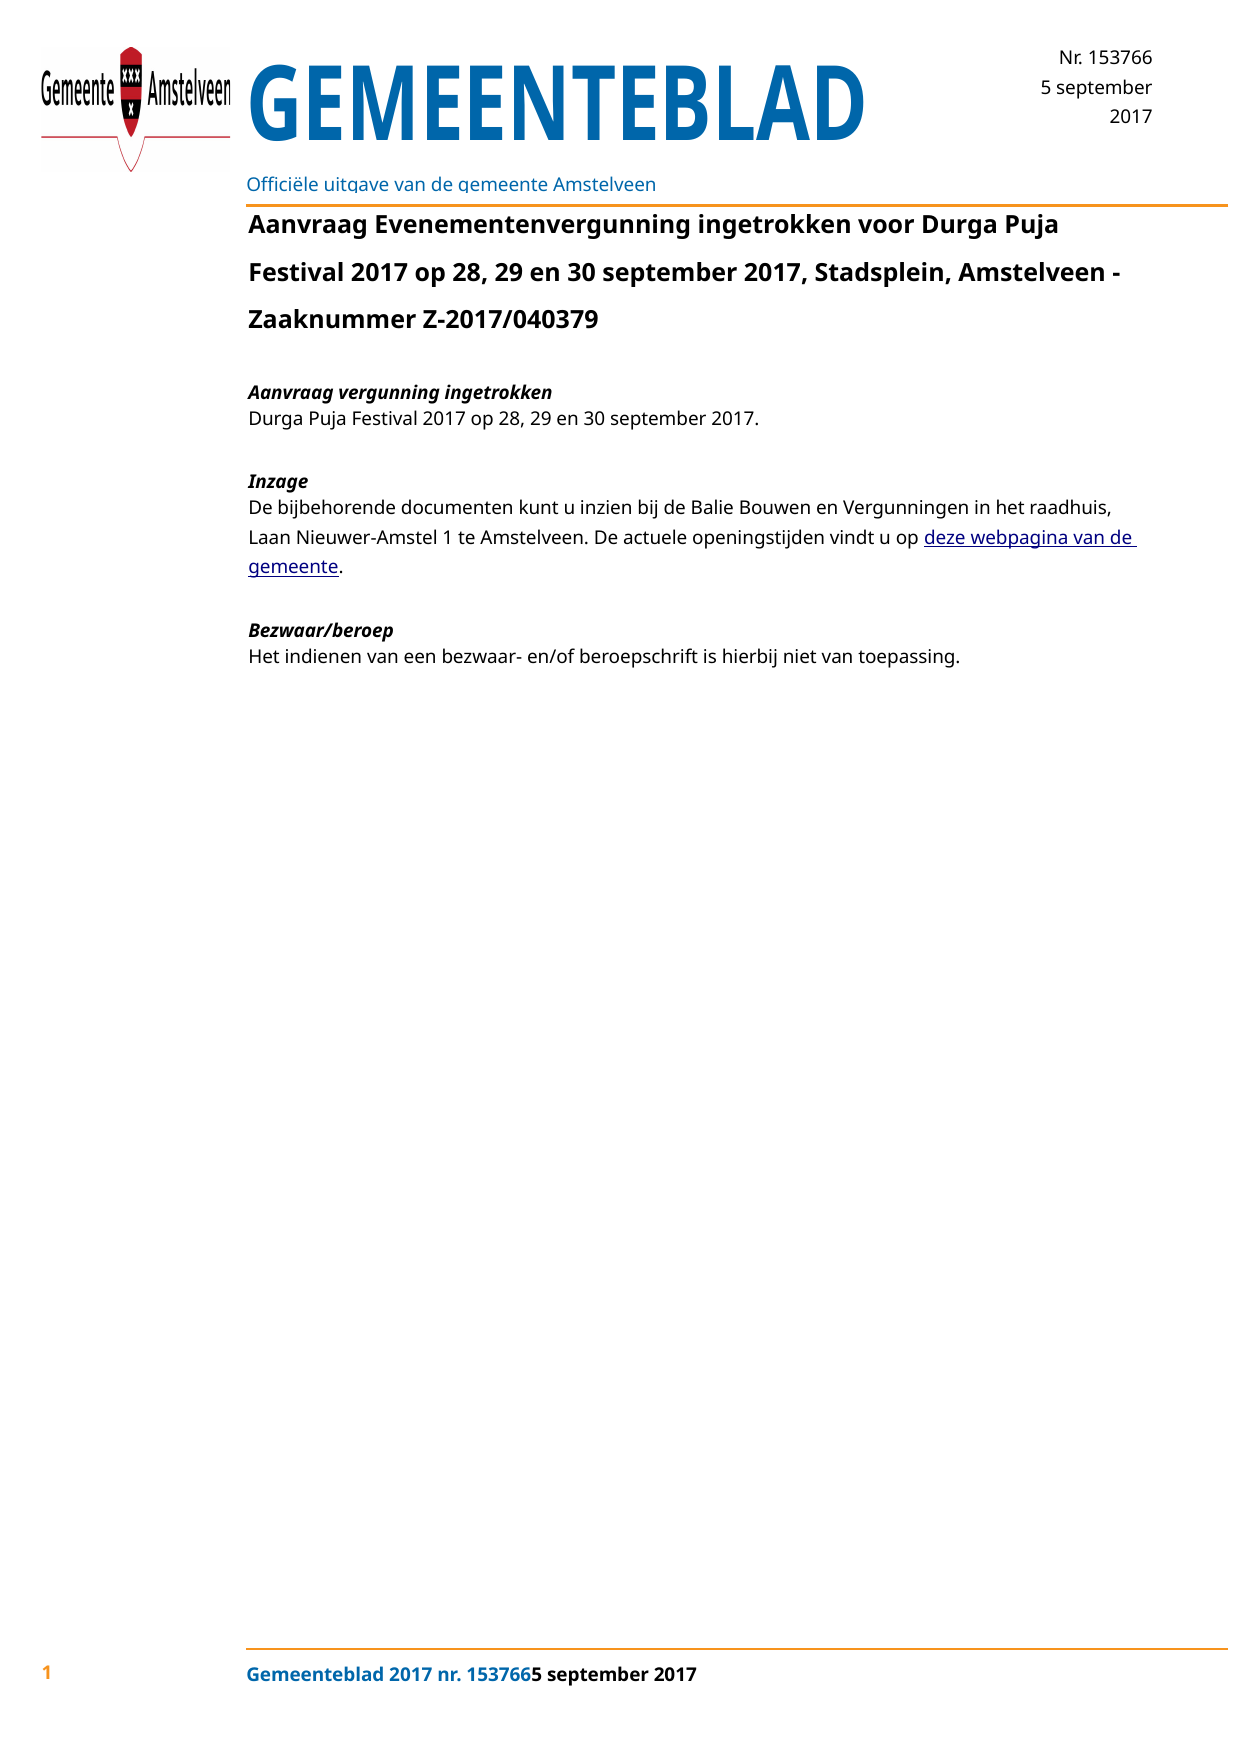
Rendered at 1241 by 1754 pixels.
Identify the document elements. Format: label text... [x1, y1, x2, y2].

text Inzage [248, 469, 1152, 494]
text De bijbehorende documenten kunt u inzien bij de Balie Bouwen en Vergunningen in het raadhuis, Laan Nieuwer-Amstel 1 te Amstelveen. De actuele openingstijden vindt u op deze webpagina van de gemeente. [248, 494, 1152, 579]
text Aanvraag Evenementenvergunning ingetrokken voor Durga Puja Festival 2017 op 28, 29 en 30 september 2017, Stadsplein, Amstelveen - Zaaknummer Z-2017/040379 [248, 207, 1152, 336]
text Bezwaar/beroep [248, 618, 1152, 643]
text Aanvraag vergunning ingetrokken [248, 379, 1152, 405]
picture [41, 47, 231, 172]
text Durga Puja Festival 2017 op 28, 29 en 30 september 2017. [248, 405, 1152, 431]
text Het indienen van een bezwaar- en/of beroepschrift is hierbij niet van toepassing. [248, 643, 1152, 669]
